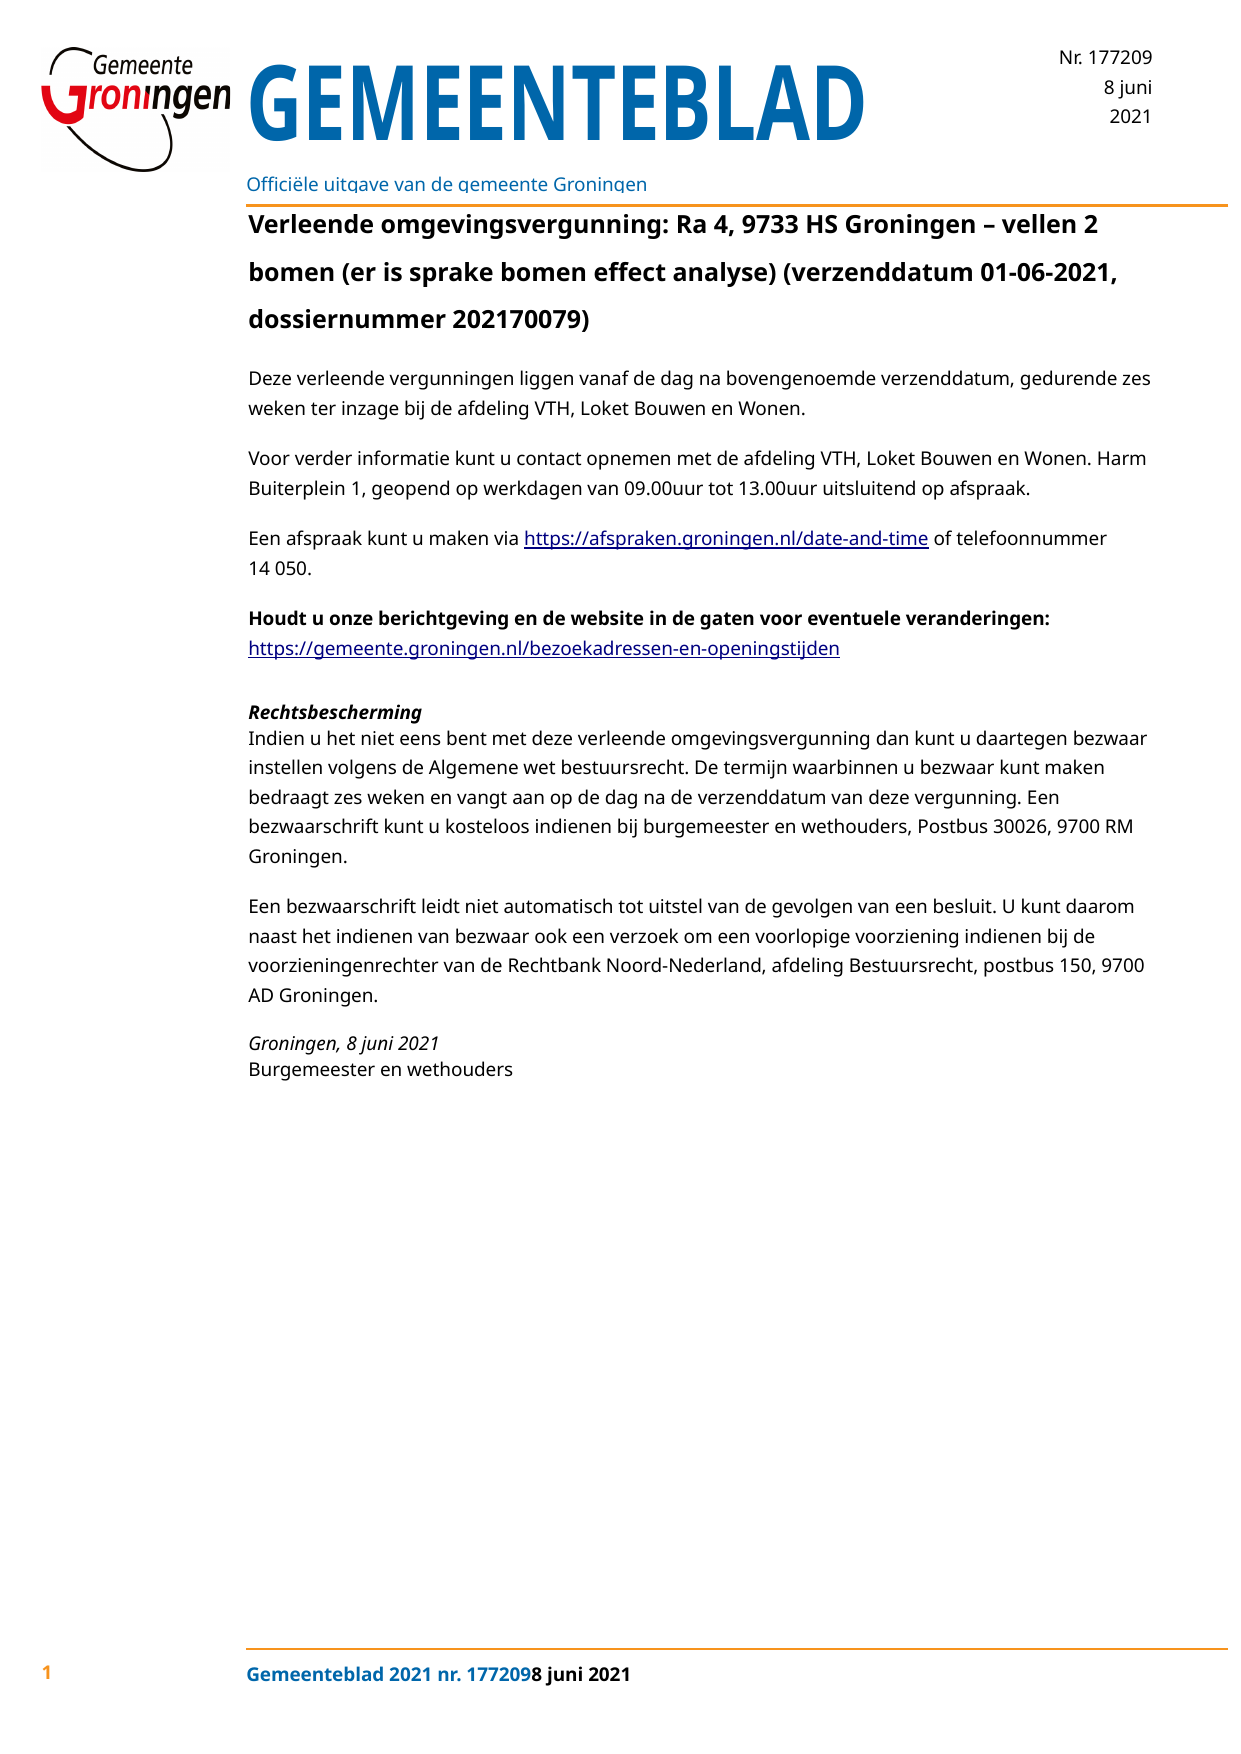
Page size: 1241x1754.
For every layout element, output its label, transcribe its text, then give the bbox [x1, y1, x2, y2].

text Groningen, 8 juni 2021 [248, 1030, 1152, 1056]
text Deze verleende vergunningen liggen vanaf de dag na bovengenoemde verzenddatum, gedurende zes weken ter inzage bij de afdeling VTH, Loket Bouwen en Wonen. [248, 366, 1152, 421]
text Indien u het niet eens bent met deze verleende omgevingsvergunning dan kunt u daartegen bezwaar instellen volgens de Algemene wet bestuursrecht. De termijn waarbinnen u bezwaar kunt maken bedraagt zes weken en vangt aan op de dag na de verzenddatum van deze vergunning. Een bezwaarschrift kunt u kosteloos indienen bij burgemeester en wethouders, Postbus 30026, 9700 RM Groningen. [248, 725, 1152, 869]
text Voor verder informatie kunt u contact opnemen met de afdeling VTH, Loket Bouwen en Wonen. Harm Buiterplein 1, geopend op werkdagen van 09.00uur tot 13.00uur uitsluitend op afspraak. [248, 446, 1152, 501]
text Burgemeester en wethouders [248, 1056, 1152, 1082]
picture [41, 47, 231, 172]
text Een afspraak kunt u maken via https://afspraken.groningen.nl/date-and-time of telefoonnummer 14 050. [248, 526, 1152, 581]
text Verleende omgevingsvergunning: Ra 4, 9733 HS Groningen – vellen 2 bomen (er is sprake bomen effect analyse) (verzenddatum 01-06-2021, dossiernummer 202170079) [248, 207, 1152, 336]
text Een bezwaarschrift leidt niet automatisch tot uitstel van de gevolgen van een besluit. U kunt daarom naast het indienen van bezwaar ook een verzoek om een voorlopige voorziening indienen bij de voorzieningenrechter van de Rechtbank Noord-Nederland, afdeling Bestuursrecht, postbus 150, 9700 AD Groningen. [248, 893, 1152, 1008]
text Houdt u onze berichtgeving en de website in de gaten voor eventuele veranderingen: https://gemeente.groningen.nl/bezoekadressen-en-openingstijden [248, 606, 1152, 661]
text Rechtsbescherming [248, 699, 1152, 725]
